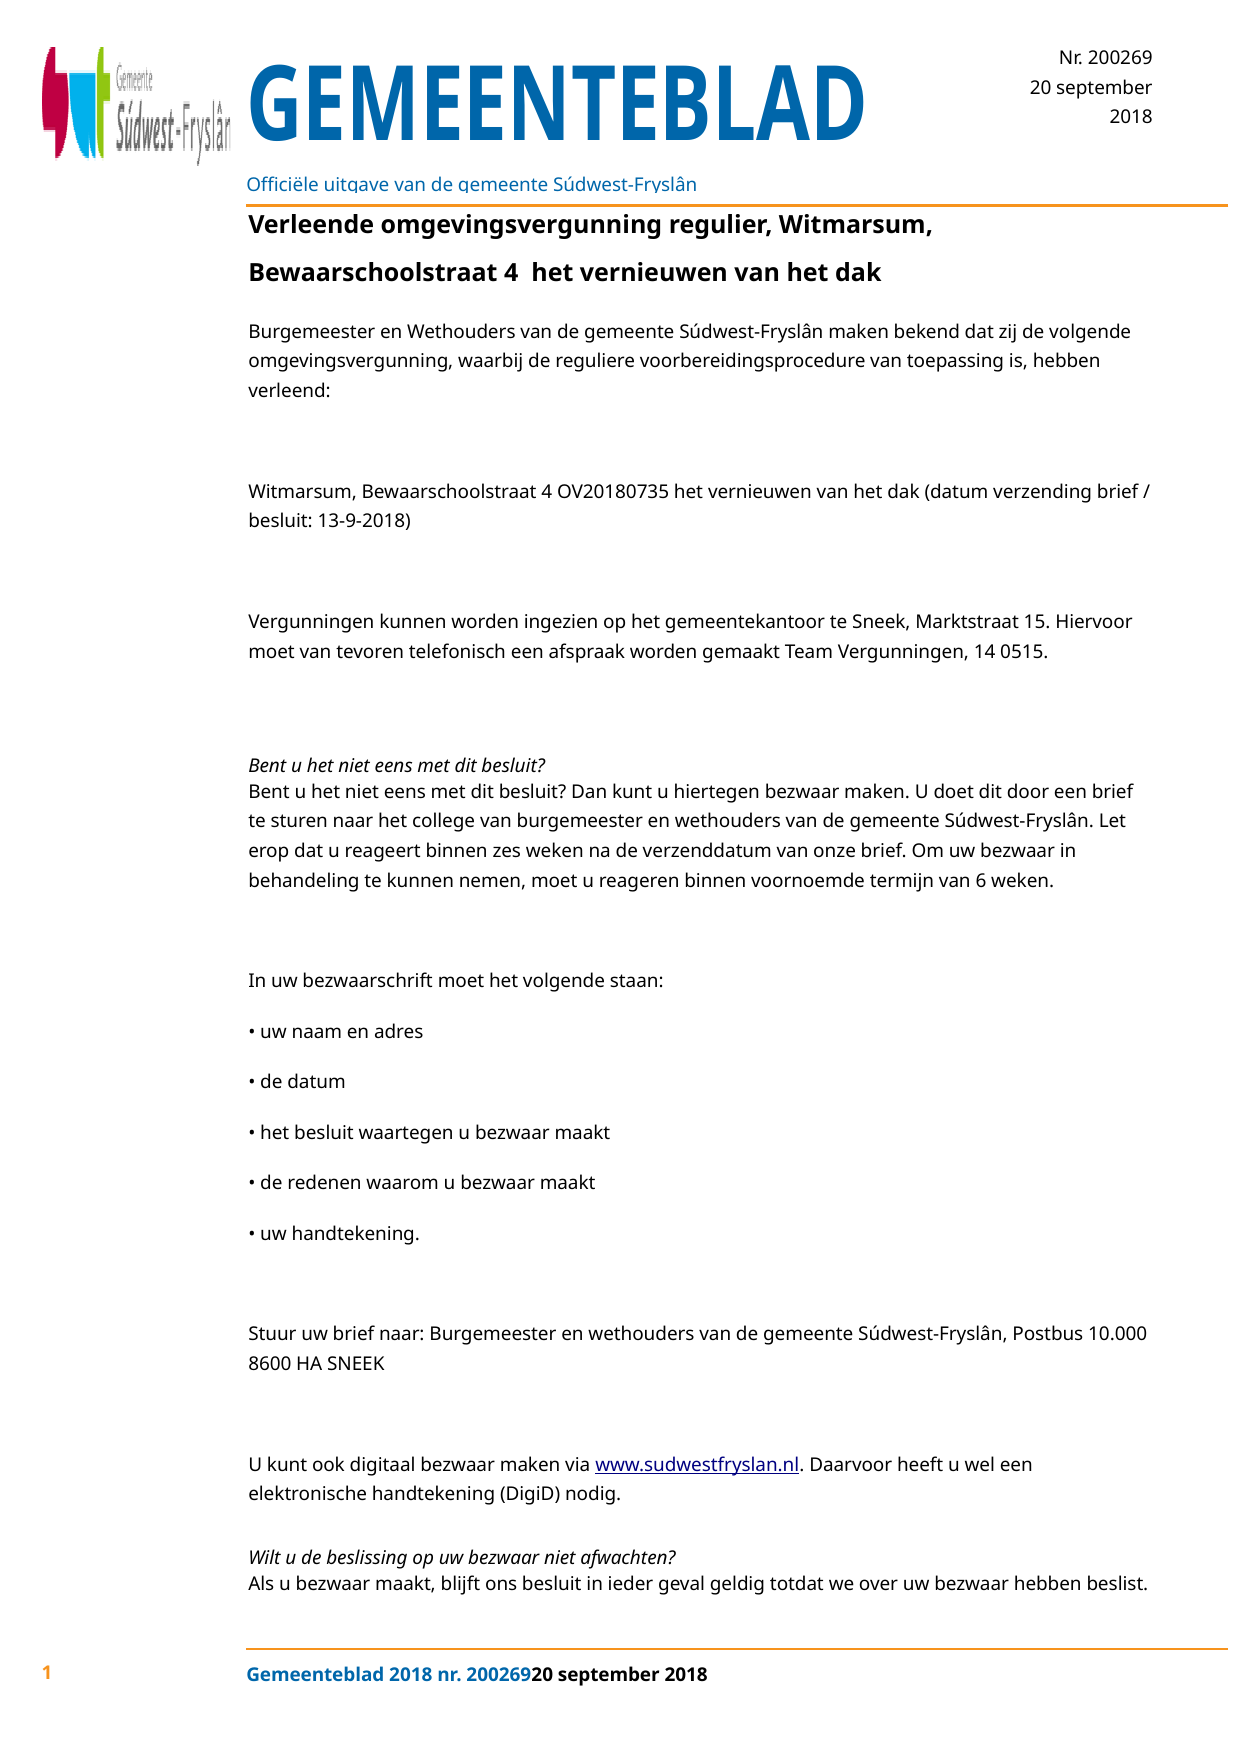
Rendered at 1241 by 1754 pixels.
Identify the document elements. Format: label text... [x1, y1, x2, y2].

text • uw naam en adres [248, 1018, 1152, 1044]
text • uw handtekening. [248, 1220, 1152, 1245]
text Bent u het niet eens met dit besluit? [248, 752, 1152, 778]
text Stuur uw brief naar: Burgemeester en wethouders van de gemeente Súdwest-Fryslân, Postbus 10.000 8600 HA SNEEK [248, 1321, 1152, 1376]
text Verleende omgevingsvergunning regulier, Witmarsum, Bewaarschoolstraat 4 het vernieuwen van het dak [248, 207, 1152, 288]
text • het besluit waartegen u bezwaar maakt [248, 1119, 1152, 1144]
text Als u bezwaar maakt, blijft ons besluit in ieder geval geldig totdat we over uw bezwaar hebben beslist. [248, 1570, 1152, 1596]
picture [41, 47, 231, 172]
text Witmarsum, Bewaarschoolstraat 4 OV20180735 het vernieuwen van het dak (datum verzending brief / besluit: 13-9-2018) [248, 478, 1152, 533]
text • de datum [248, 1068, 1152, 1094]
text • de redenen waarom u bezwaar maakt [248, 1169, 1152, 1195]
text Wilt u de beslissing op uw bezwaar niet afwachten? [248, 1544, 1152, 1570]
text In uw bezwaarschrift moet het volgende staan: [248, 968, 1152, 993]
text U kunt ook digitaal bezwaar maken via www.sudwestfryslan.nl. Daarvoor heeft u wel een elektronische handtekening (DigiD) nodig. [248, 1451, 1152, 1506]
text Vergunningen kunnen worden ingezien op het gemeentekantoor te Sneek, Marktstraat 15. Hiervoor moet van tevoren telefonisch een afspraak worden gemaakt Team Vergunningen, 14 0515. [248, 608, 1152, 664]
text Burgemeester en Wethouders van de gemeente Súdwest-Fryslân maken bekend dat zij de volgende omgevingsvergunning, waarbij de reguliere voorbereidingsprocedure van toepassing is, hebben verleend: [248, 318, 1152, 403]
text Bent u het niet eens met dit besluit? Dan kunt u hiertegen bezwaar maken. U doet dit door een brief te sturen naar het college van burgemeester en wethouders van de gemeente Súdwest-Fryslân. Let erop dat u reageert binnen zes weken na de verzenddatum van onze brief. Om uw bezwaar in behandeling te kunnen nemen, moet u reageren binnen voornoemde termijn van 6 weken. [248, 778, 1152, 892]
